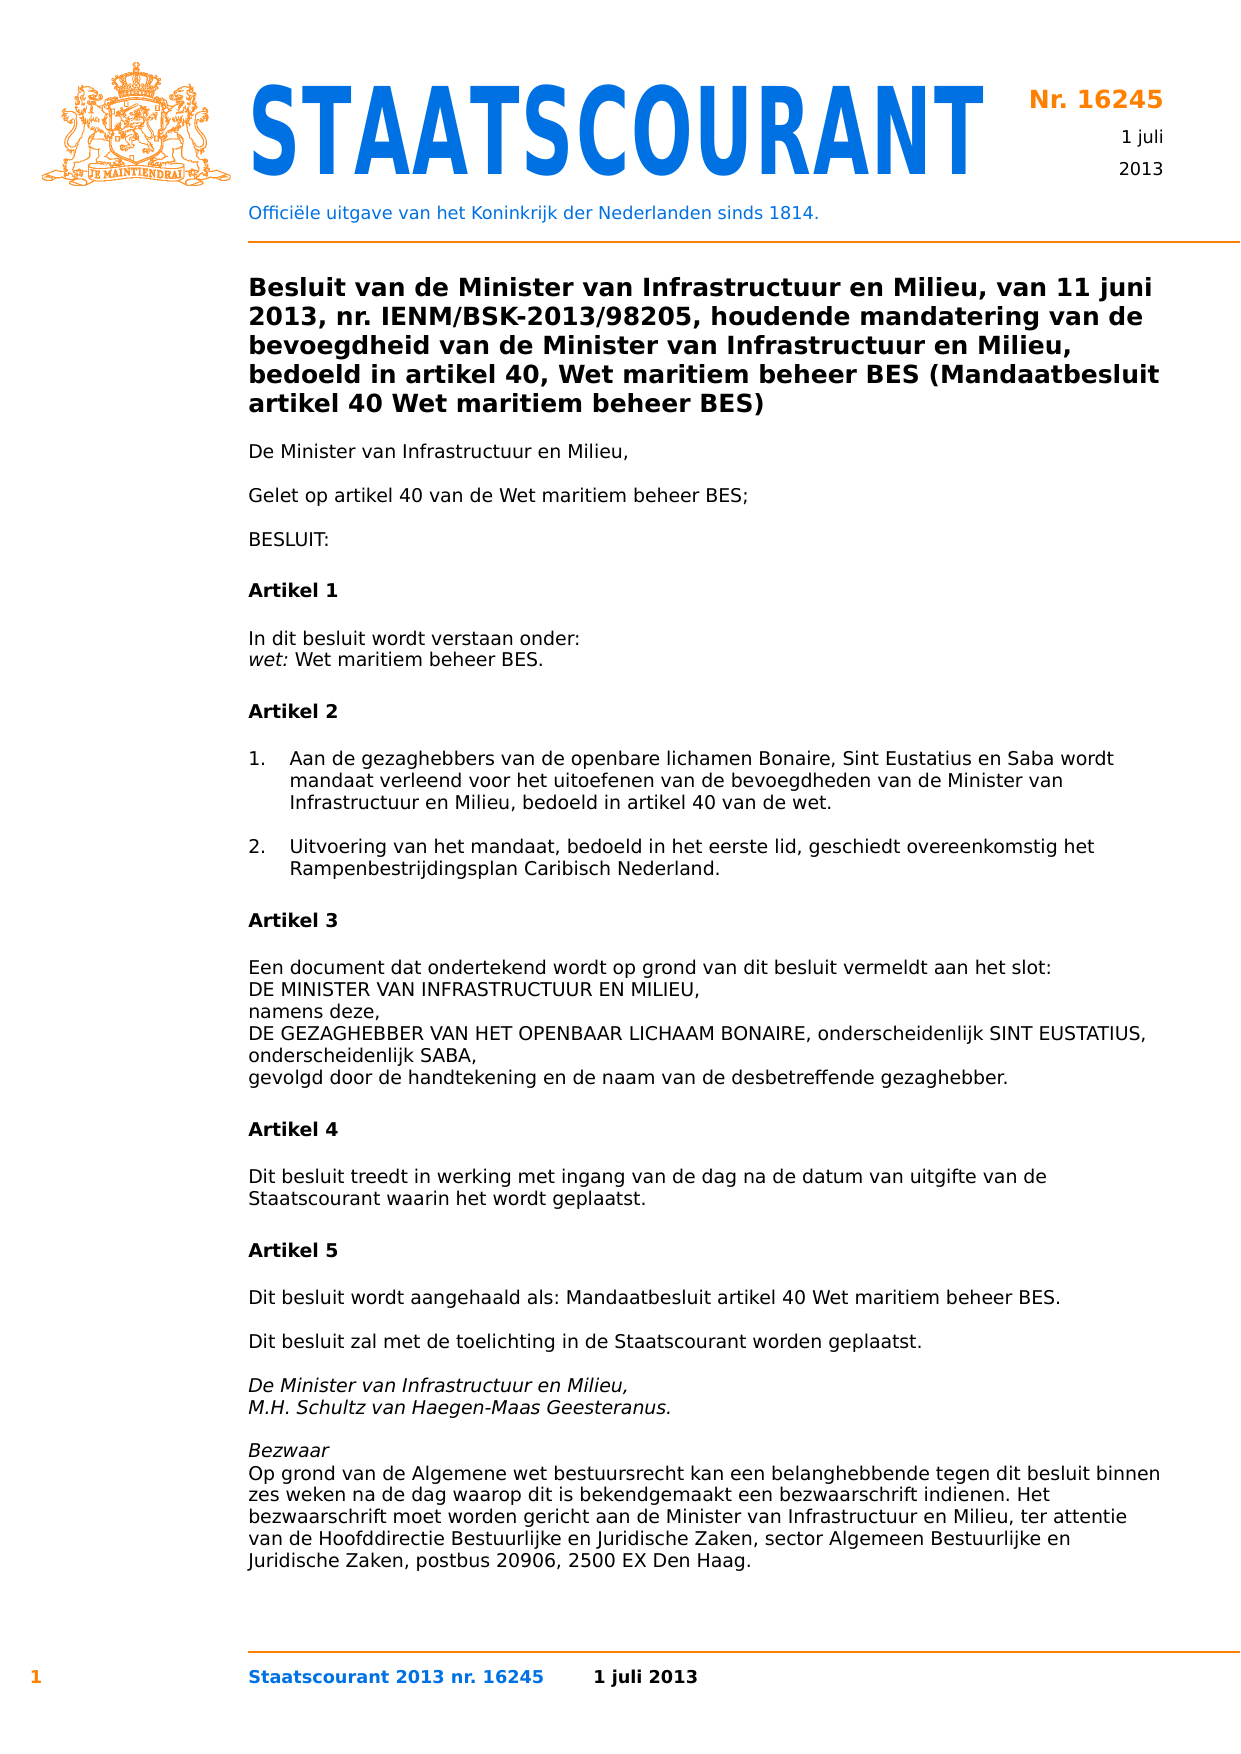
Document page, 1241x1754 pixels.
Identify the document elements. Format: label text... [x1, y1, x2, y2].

subtitle Artikel 1 [248, 580, 1163, 602]
text 2. Uitvoering van het mandaat, bedoeld in het eerste lid, geschiedt overeenkomstig het Rampenbestrijdingsplan Caribisch Nederland. [248, 836, 1163, 880]
text Dit besluit zal met de toelichting in de Staatscourant worden geplaatst. [248, 1331, 1163, 1353]
subtitle Artikel 4 [248, 1119, 1163, 1141]
text BESLUIT: [248, 528, 1163, 550]
table_cell 2013 [998, 153, 1240, 203]
text De Minister van Infrastructuur en Milieu, [248, 441, 1163, 463]
text 1. Aan de gezaghebbers van de openbare lichamen Bonaire, Sint Eustatius en Saba wordt mandaat verleend voor het uitoefenen van de bevoegdheden van de Minister van Infrastructuur en Milieu, bedoeld in artikel 40 van de wet. [248, 748, 1163, 814]
subtitle Besluit van de Minister van Infrastructuur en Milieu, van 11 juni 2013, nr. IENM/BSK-2013/98205, houdende mandatering van de bevoegdheid van de Minister van Infrastructuur en Milieu, bedoeld in artikel 40, Wet maritiem beheer BES (Mandaatbesluit artikel 40 Wet maritiem beheer BES) [248, 273, 1163, 419]
text In dit besluit wordt verstaan onder: [248, 627, 1163, 649]
text De Minister van Infrastructuur en Milieu, M.H. Schultz van Haegen-Maas Geesteranus. [248, 1374, 1163, 1418]
table_header Nr. 16245 [998, 62, 1240, 121]
table_cell Officiële uitgave van het Koninkrijk der Nederlanden sinds 1814. [248, 203, 1240, 241]
text Dit besluit wordt aangehaald als: Mandaatbesluit artikel 40 Wet maritiem beheer BES. [248, 1287, 1163, 1309]
text DE MINISTER VAN INFRASTRUCTUUR EN MILIEU, [248, 979, 1163, 1001]
subtitle Artikel 5 [248, 1240, 1163, 1262]
text Een document dat ondertekend wordt op grond van dit besluit vermeldt aan het slot: [248, 957, 1163, 979]
subtitle Artikel 3 [248, 910, 1163, 932]
table_cell 1 juli [998, 121, 1240, 153]
subtitle Artikel 2 [248, 701, 1163, 723]
text wet: Wet maritiem beheer BES. [248, 649, 1163, 671]
table_header [25, 62, 248, 241]
picture [41, 62, 231, 186]
text Op grond van de Algemene wet bestuursrecht kan een belanghebbende tegen dit besluit binnen zes weken na de dag waarop dit is bekendgemaakt een bezwaarschrift indienen. Het bezwaarschrift moet worden gericht aan de Minister van Infrastructuur en Milieu, ter attentie van de Hoofddirectie Bestuurlijke en Juridische Zaken, sector Algemeen Bestuurlijke en Juridische Zaken, postbus 20906, 2500 EX Den Haag. [248, 1462, 1163, 1572]
text gevolgd door de handtekening en de naam van de desbetreffende gezaghebber. [248, 1067, 1163, 1089]
text Bezwaar [248, 1440, 1163, 1462]
text DE GEZAGHEBBER VAN HET OPENBAAR LICHAAM BONAIRE, onderscheidenlijk SINT EUSTATIUS, onderscheidenlijk SABA, [248, 1023, 1163, 1067]
text Dit besluit treedt in werking met ingang van de dag na de datum van uitgifte van de Staatscourant waarin het wordt geplaatst. [248, 1166, 1163, 1210]
text namens deze, [248, 1001, 1163, 1023]
text Gelet op artikel 40 van de Wet maritiem beheer BES; [248, 484, 1163, 507]
table_header STAATSCOURANT [248, 62, 998, 203]
